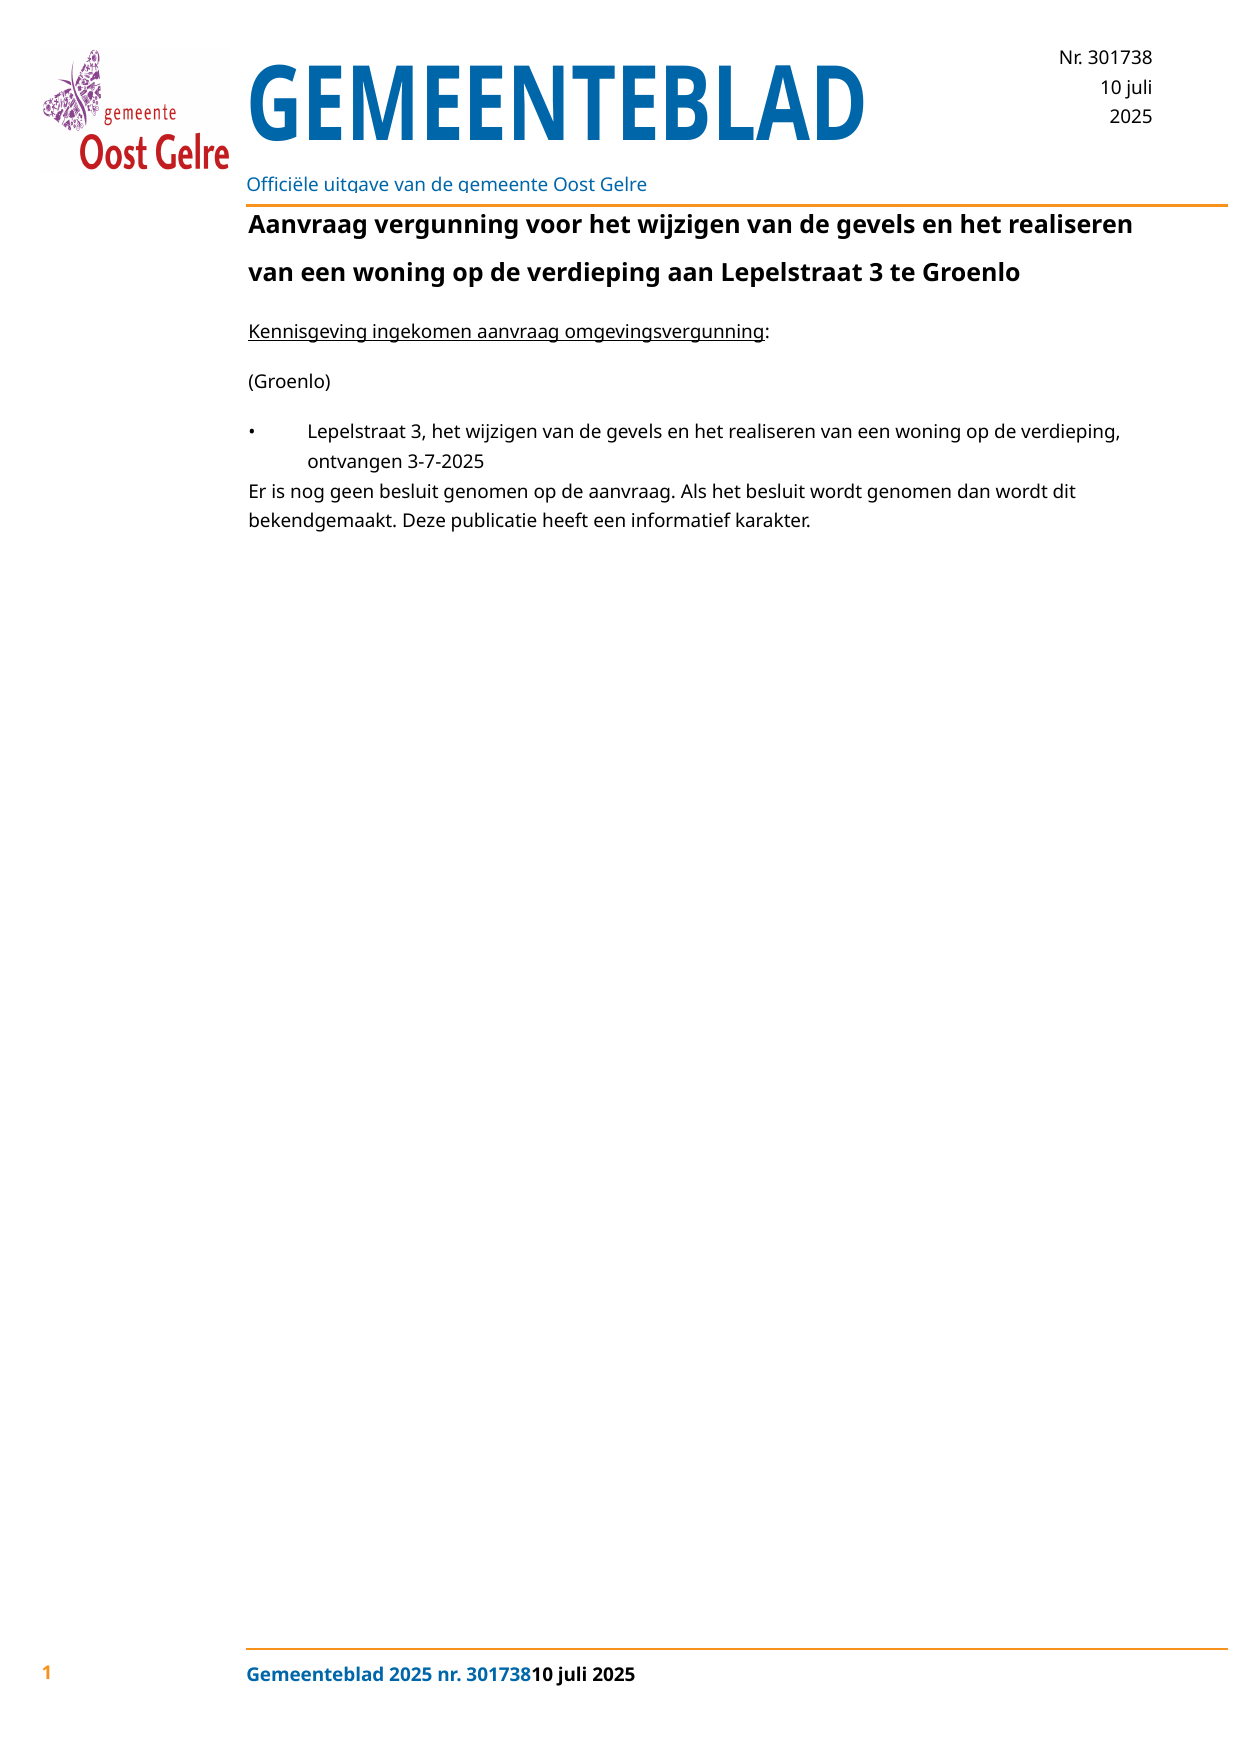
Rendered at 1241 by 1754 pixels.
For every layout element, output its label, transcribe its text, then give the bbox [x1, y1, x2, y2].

list Lepelstraat 3, het wijzigen van de gevels en het realiseren van een woning op de verdieping, ontvangen 3-7-2025 [248, 419, 1152, 474]
text Aanvraag vergunning voor het wijzigen van de gevels en het realiseren van een woning op de verdieping aan Lepelstraat 3 te Groenlo [248, 207, 1152, 288]
text Er is nog geen besluit genomen op de aanvraag. Als het besluit wordt genomen dan wordt dit bekendgemaakt. Deze publicatie heeft een informatief karakter. [248, 478, 1152, 533]
text Kennisgeving ingekomen aanvraag omgevingsvergunning: [248, 318, 1152, 344]
text (Groenlo) [248, 368, 1152, 394]
picture [41, 47, 231, 172]
